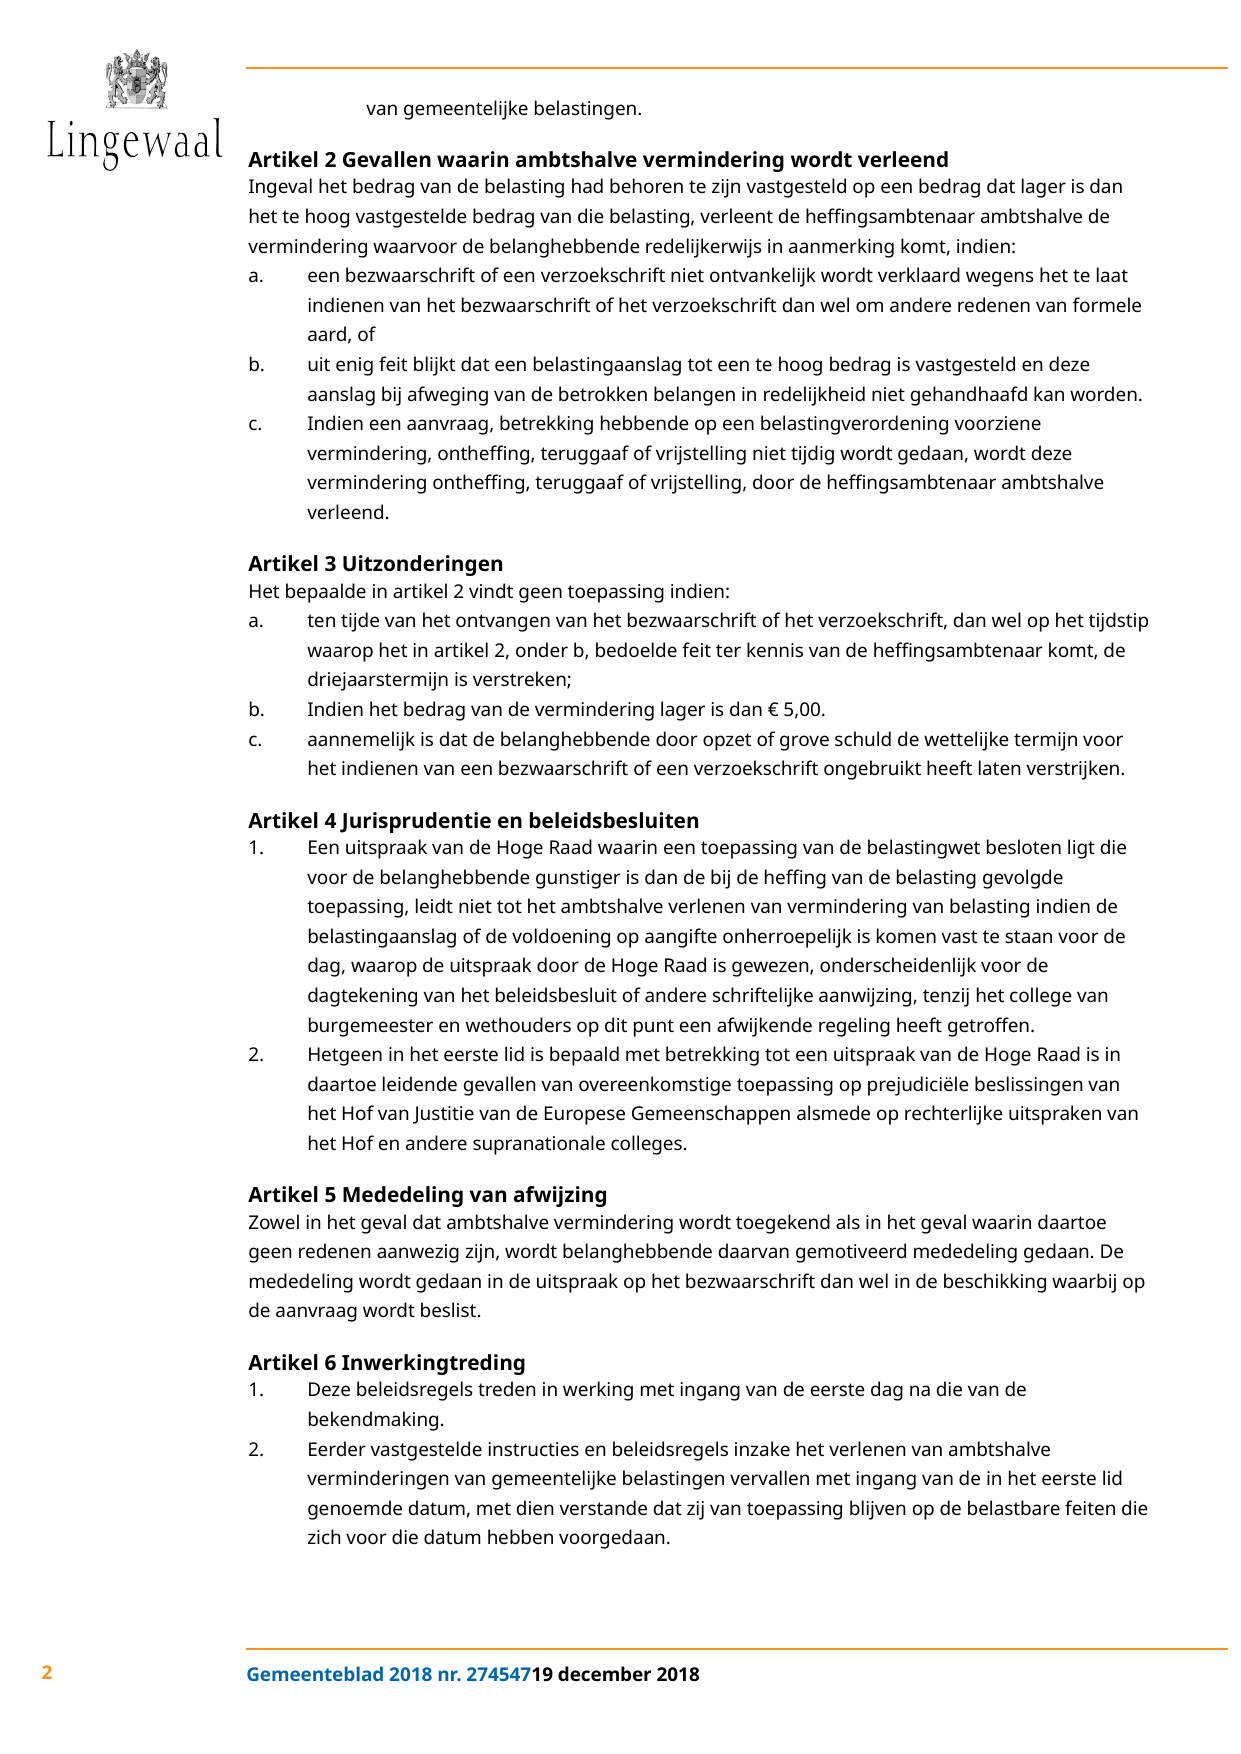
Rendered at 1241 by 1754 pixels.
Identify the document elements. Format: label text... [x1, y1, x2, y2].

text Artikel 6 Inwerkingtreding [248, 1348, 1152, 1377]
list Hetgeen in het eerste lid is bepaald met betrekking tot een uitspraak van de Hoge Raad is in daartoe leidende gevallen van overeenkomstige toepassing op prejudiciële beslissingen van het Hof van Justitie van de Europese Gemeenschappen alsmede op rechterlijke uitspraken van het Hof en andere supranationale colleges. [248, 1041, 1152, 1156]
picture [41, 47, 231, 172]
list Indien een aanvraag, betrekking hebbende op een belastingverordening voorziene vermindering, ontheffing, teruggaaf of vrijstelling niet tijdig wordt gedaan, wordt deze vermindering ontheffing, teruggaaf of vrijstelling, door de heffingsambtenaar ambtshalve verleend. [248, 410, 1152, 525]
text Artikel 5 Mededeling van afwijzing [248, 1181, 1152, 1209]
text Ingeval het bedrag van de belasting had behoren te zijn vastgesteld op een bedrag dat lager is dan het te hoog vastgestelde bedrag van die belasting, verleent de heffingsambtenaar ambtshalve de vermindering waarvoor de belanghebbende redelijkerwijs in aanmerking komt, indien: [248, 174, 1152, 258]
list een bezwaarschrift of een verzoekschrift niet ontvankelijk wordt verklaard wegens het te laat indienen van het bezwaarschrift of het verzoekschrift dan wel om andere redenen van formele aard, of [248, 262, 1152, 347]
list aannemelijk is dat de belanghebbende door opzet of grove schuld de wettelijke termijn voor het indienen van een bezwaarschrift of een verzoekschrift ongebruikt heeft laten verstrijken. [248, 726, 1152, 781]
text Artikel 3 Uitzonderingen [248, 549, 1152, 578]
text Het bepaalde in artikel 2 vindt geen toepassing indien: [248, 578, 1152, 604]
text Artikel 2 Gevallen waarin ambtshalve vermindering wordt verleend [248, 145, 1152, 174]
list Indien het bedrag van de vermindering lager is dan € 5,00. [248, 696, 1152, 722]
list Deze beleidsregels treden in werking met ingang van de eerste dag na die van de bekendmaking. [248, 1377, 1152, 1432]
list Een uitspraak van de Hoge Raad waarin een toepassing van de belastingwet besloten ligt die voor de belanghebbende gunstiger is dan de bij de heffing van de belasting gevolgde toepassing, leidt niet tot het ambtshalve verlenen van vermindering van belasting indien de belastingaanslag of de voldoening op aangifte onherroepelijk is komen vast te staan voor de dag, waarop de uitspraak door de Hoge Raad is gewezen, onderscheidenlijk voor de dagtekening van het beleidsbesluit of andere schriftelijke aanwijzing, tenzij het college van burgemeester en wethouders op dit punt een afwijkende regeling heeft getroffen. [248, 834, 1152, 1037]
list ten tijde van het ontvangen van het bezwaarschrift of het verzoekschrift, dan wel op het tijdstip waarop het in artikel 2, onder b, bedoelde feit ter kennis van de heffingsambtenaar komt, de driejaarstermijn is verstreken; [248, 607, 1152, 692]
list Eerder vastgestelde instructies en beleidsregels inzake het verlenen van ambtshalve verminderingen van gemeentelijke belastingen vervallen met ingang van de in het eerste lid genoemde datum, met dien verstande dat zij van toepassing blijven op de belastbare feiten die zich voor die datum hebben voorgedaan. [248, 1436, 1152, 1550]
text Zowel in het geval dat ambtshalve vermindering wordt toegekend als in het geval waarin daartoe geen redenen aanwezig zijn, wordt belanghebbende daarvan gemotiveerd mededeling gedaan. De mededeling wordt gedaan in de uitspraak op het bezwaarschrift dan wel in de beschikking waarbij op de aanvraag wordt beslist. [248, 1209, 1152, 1323]
list uit enig feit blijkt dat een belastingaanslag tot een te hoog bedrag is vastgesteld en deze aanslag bij afweging van de betrokken belangen in redelijkheid niet gehandhaafd kan worden. [248, 351, 1152, 406]
text Artikel 4 Jurisprudentie en beleidsbesluiten [248, 806, 1152, 834]
list van gemeentelijke belastingen. [307, 95, 1152, 121]
